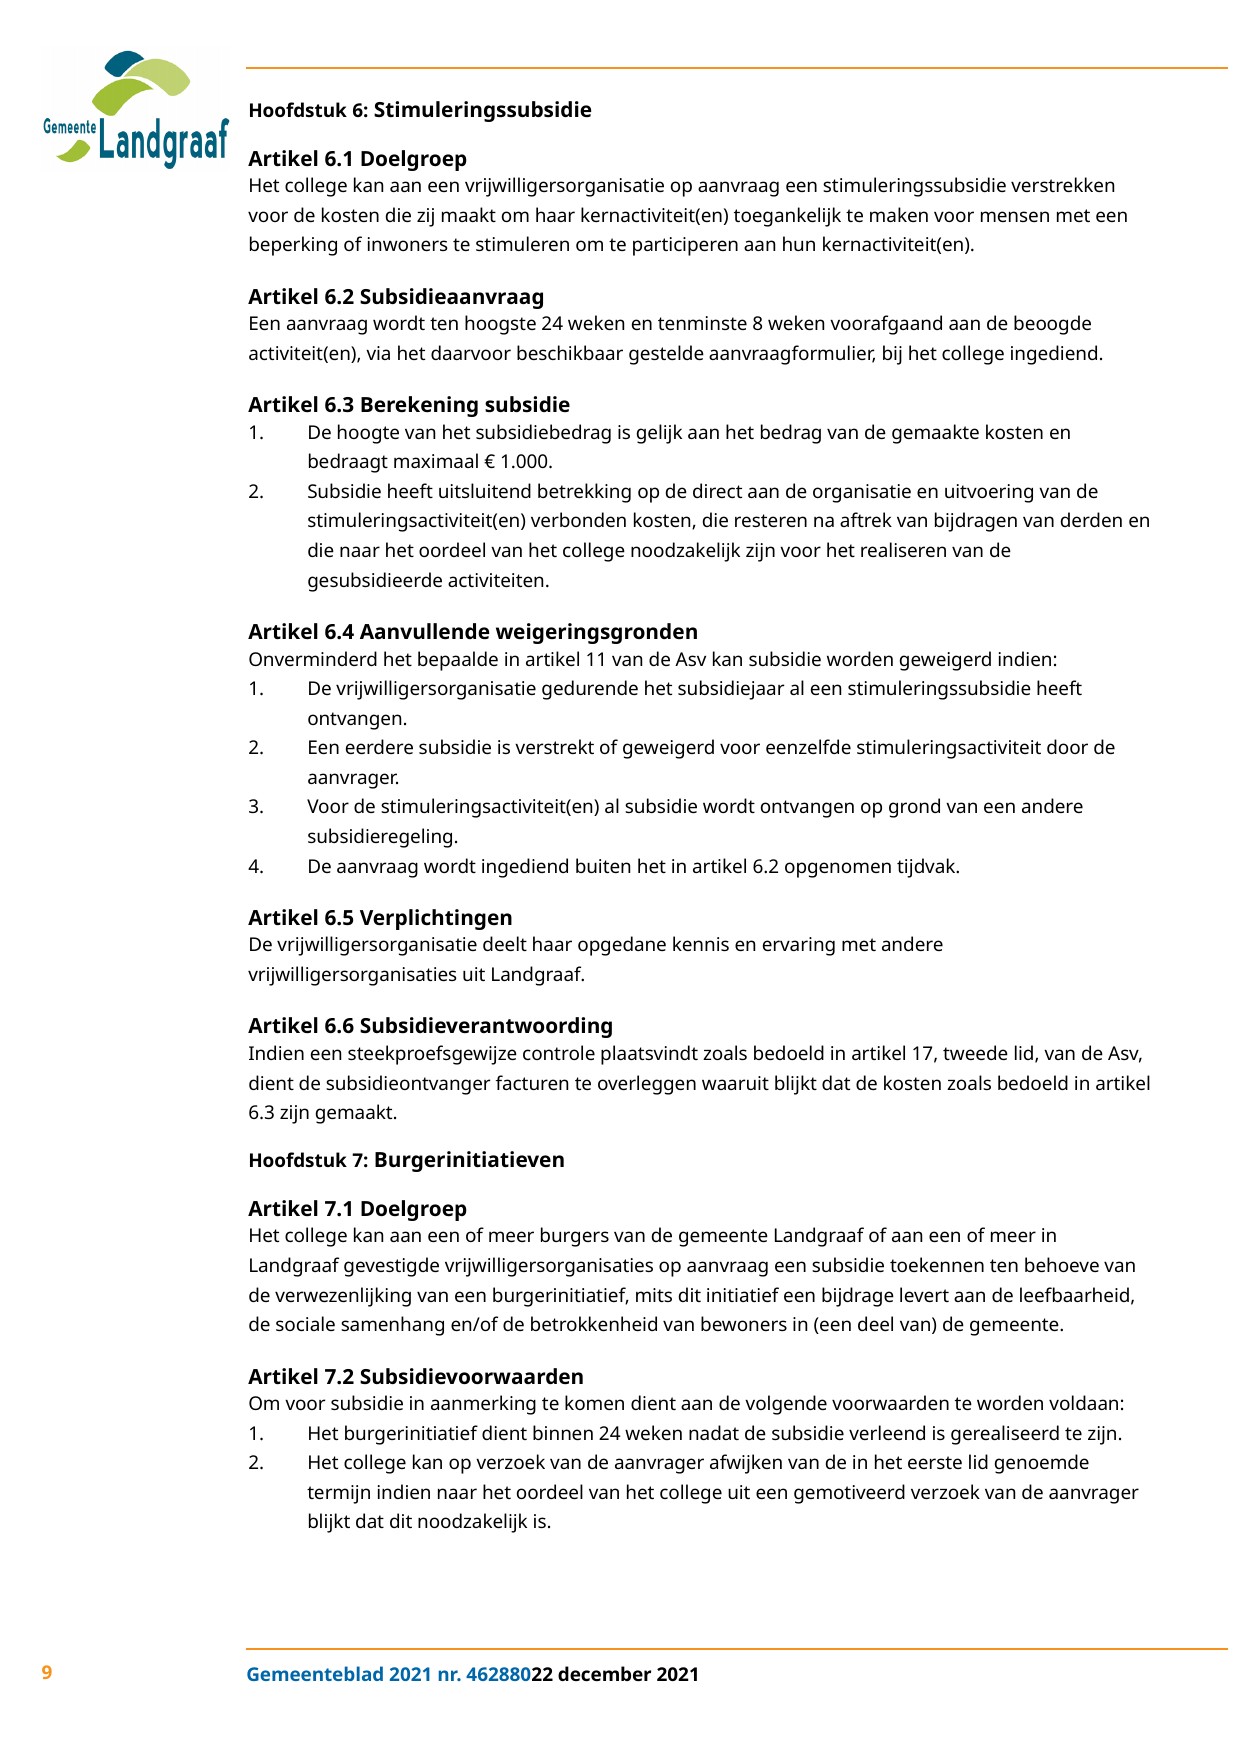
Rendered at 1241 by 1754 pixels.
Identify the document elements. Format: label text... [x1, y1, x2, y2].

text Om voor subsidie in aanmerking te komen dient aan de volgende voorwaarden te worden voldaan: [248, 1390, 1152, 1416]
text Artikel 7.2 Subsidievoorwaarden [248, 1362, 1152, 1390]
list Subsidie heeft uitsluitend betrekking op de direct aan de organisatie en uitvoering van de stimuleringsactiviteit(en) verbonden kosten, die resteren na aftrek van bijdragen van derden en die naar het oordeel van het college noodzakelijk zijn voor het realiseren van de gesubsidieerde activiteiten. [248, 478, 1152, 593]
list De aanvraag wordt ingediend buiten het in artikel 6.2 opgenomen tijdvak. [248, 853, 1152, 878]
picture [41, 47, 231, 172]
text Hoofdstuk 6: Stimuleringssubsidie [248, 95, 1152, 123]
text Indien een steekproefsgewijze controle plaatsvindt zoals bedoeld in artikel 17, tweede lid, van de Asv, dient de subsidieontvanger facturen te overleggen waaruit blijkt dat de kosten zoals bedoeld in artikel 6.3 zijn gemaakt. [248, 1040, 1152, 1125]
list De vrijwilligersorganisatie gedurende het subsidiejaar al een stimuleringssubsidie heeft ontvangen. [248, 675, 1152, 731]
text Artikel 6.6 Subsidieverantwoording [248, 1012, 1152, 1040]
list De hoogte van het subsidiebedrag is gelijk aan het bedrag van de gemaakte kosten en bedraagt maximaal € 1.000. [248, 419, 1152, 474]
text Artikel 6.2 Subsidieaanvraag [248, 282, 1152, 311]
text Artikel 6.1 Doelgroep [248, 144, 1152, 172]
text Artikel 6.3 Berekening subsidie [248, 391, 1152, 419]
text Artikel 7.1 Doelgroep [248, 1194, 1152, 1223]
text Hoofdstuk 7: Burgerinitiatieven [248, 1145, 1152, 1173]
list Een eerdere subsidie is verstrekt of geweigerd voor eenzelfde stimuleringsactiviteit door de aanvrager. [248, 734, 1152, 790]
list Het college kan op verzoek van de aanvrager afwijken van de in het eerste lid genoemde termijn indien naar het oordeel van het college uit een gemotiveerd verzoek van de aanvrager blijkt dat dit noodzakelijk is. [248, 1449, 1152, 1534]
text Artikel 6.4 Aanvullende weigeringsgronden [248, 617, 1152, 646]
text Het college kan aan een vrijwilligersorganisatie op aanvraag een stimuleringssubsidie verstrekken voor de kosten die zij maakt om haar kernactiviteit(en) toegankelijk te maken voor mensen met een beperking of inwoners te stimuleren om te participeren aan hun kernactiviteit(en). [248, 172, 1152, 257]
text Onverminderd het bepaalde in artikel 11 van de Asv kan subsidie worden geweigerd indien: [248, 646, 1152, 671]
list Het burgerinitiatief dient binnen 24 weken nadat de subsidie verleend is gerealiseerd te zijn. [248, 1420, 1152, 1446]
text Een aanvraag wordt ten hoogste 24 weken en tenminste 8 weken voorafgaand aan de beoogde activiteit(en), via het daarvoor beschikbaar gestelde aanvraagformulier, bij het college ingediend. [248, 311, 1152, 366]
text Artikel 6.5 Verplichtingen [248, 903, 1152, 932]
list Voor de stimuleringsactiviteit(en) al subsidie wordt ontvangen op grond van een andere subsidieregeling. [248, 794, 1152, 849]
text Het college kan aan een of meer burgers van de gemeente Landgraaf of aan een of meer in Landgraaf gevestigde vrijwilligersorganisaties op aanvraag een subsidie toekennen ten behoeve van de verwezenlijking van een burgerinitiatief, mits dit initiatief een bijdrage levert aan de leefbaarheid, de sociale samenhang en/of de betrokkenheid van bewoners in (een deel van) de gemeente. [248, 1223, 1152, 1337]
text De vrijwilligersorganisatie deelt haar opgedane kennis en ervaring met andere vrijwilligersorganisaties uit Landgraaf. [248, 932, 1152, 987]
